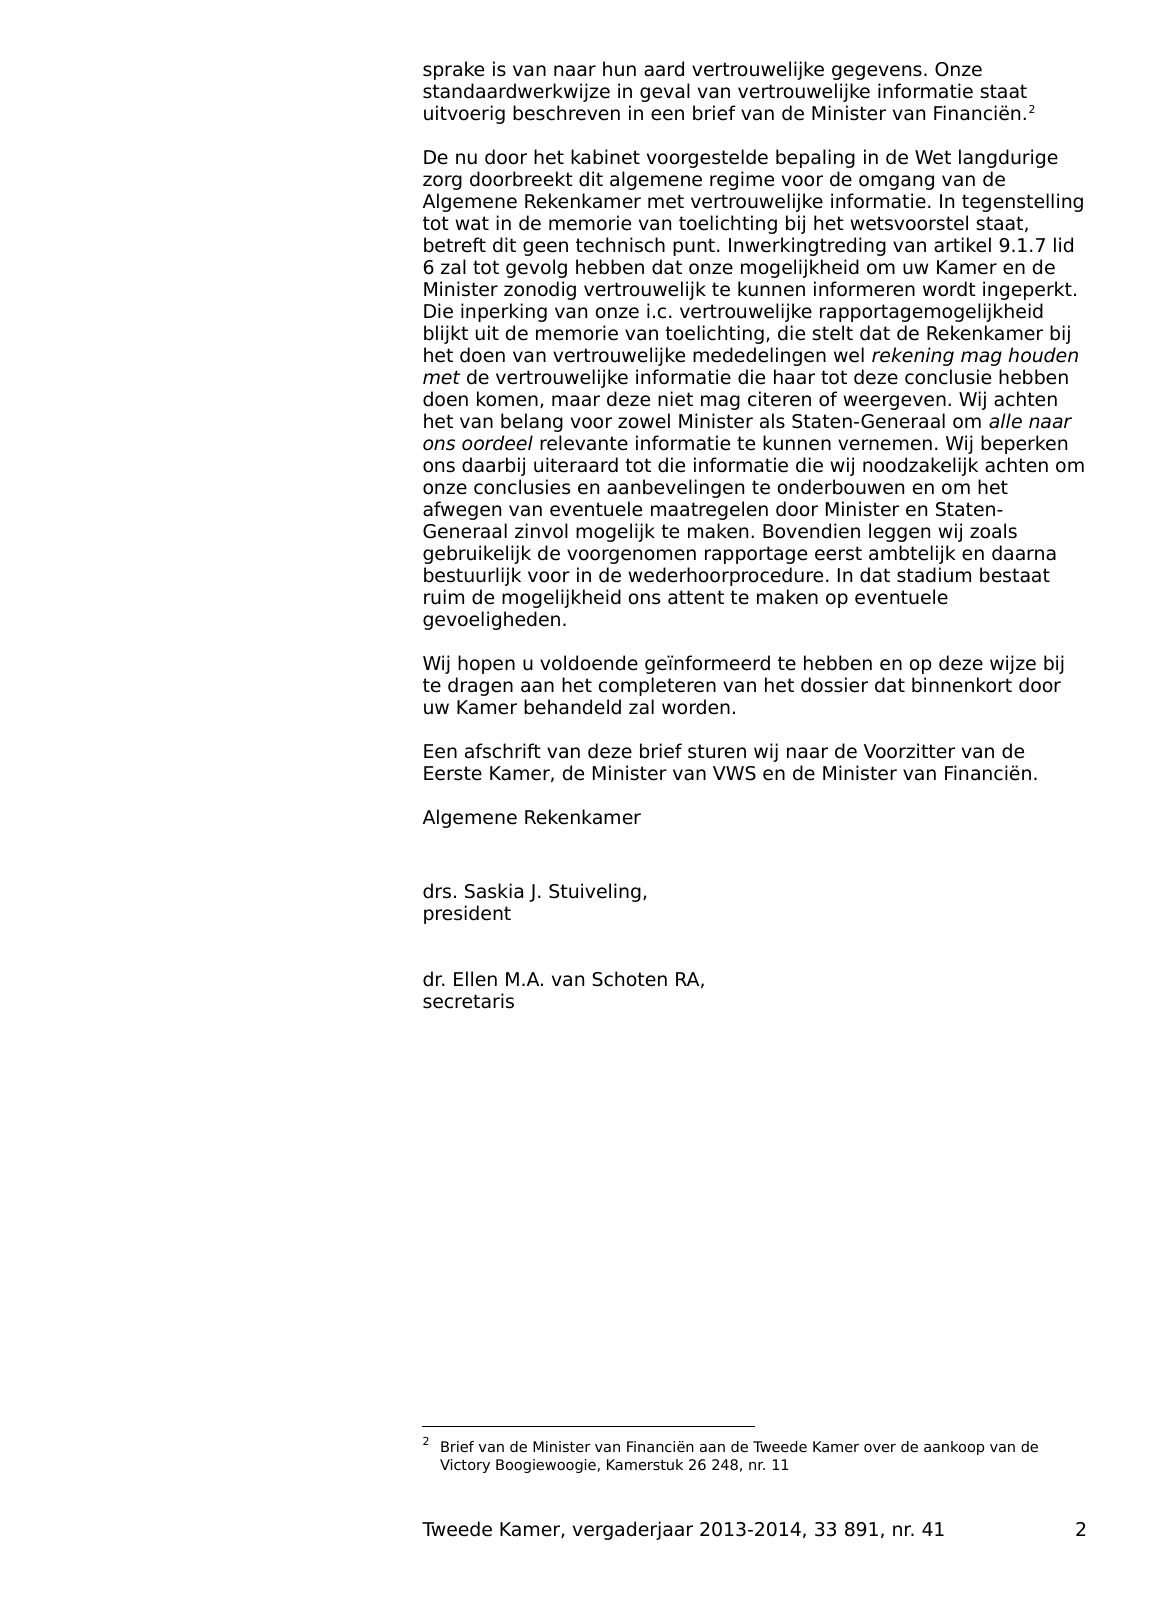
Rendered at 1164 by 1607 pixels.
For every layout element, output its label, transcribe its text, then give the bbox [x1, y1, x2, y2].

text Wij hopen u voldoende geïnformeerd te hebben en op deze wijze bij te dragen aan het completeren van het dossier dat binnenkort door uw Kamer behandeld zal worden. [422, 653, 1087, 719]
text sprake is van naar hun aard vertrouwelijke gegevens. Onze standaardwerkwijze in geval van vertrouwelijke informatie staat uitvoerig beschreven in een brief van de Minister van Financiën. [422, 59, 1087, 125]
text dr. Ellen M.A. van Schoten RA, secretaris [422, 947, 1087, 1013]
text Een afschrift van deze brief sturen wij naar de Voorzitter van de Eerste Kamer, de Minister van VWS en de Minister van Financiën. [422, 741, 1087, 785]
text Brief van de Minister van Financiën aan de Tweede Kamer over de aankoop van de Victory Boogiewoogie, Kamerstuk 26 248, nr. 11 [422, 1435, 1087, 1474]
text Die inperking van onze i.c. vertrouwelijke rapportagemogelijkheid blijkt uit de memorie van toelichting, die stelt dat de Rekenkamer bij het doen van vertrouwelijke mededelingen wel rekening mag houden met de vertrouwelijke informatie die haar tot deze conclusie hebben doen komen, maar deze niet mag citeren of weergeven. Wij achten het van belang voor zowel Minister als Staten-Generaal om alle naar ons oordeel relevante informatie te kunnen vernemen. Wij beperken ons daarbij uiteraard tot die informatie die wij noodzakelijk achten om onze conclusies en aanbevelingen te onderbouwen en om het afwegen van eventuele maatregelen door Minister en Staten-Generaal zinvol mogelijk te maken. Bovendien leggen wij zoals gebruikelijk de voorgenomen rapportage eerst ambtelijk en daarna bestuurlijk voor in de wederhoorprocedure. In dat stadium bestaat ruim de mogelijkheid ons attent te maken op eventuele gevoeligheden. [422, 301, 1087, 631]
text drs. Saskia J. Stuiveling, president [422, 859, 1087, 925]
text Algemene Rekenkamer [422, 807, 1087, 829]
text De nu door het kabinet voorgestelde bepaling in de Wet langdurige zorg doorbreekt dit algemene regime voor de omgang van de Algemene Rekenkamer met vertrouwelijke informatie. In tegenstelling tot wat in de memorie van toelichting bij het wetsvoorstel staat, betreft dit geen technisch punt. Inwerkingtreding van artikel 9.1.7 lid 6 zal tot gevolg hebben dat onze mogelijkheid om uw Kamer en de Minister zonodig vertrouwelijk te kunnen informeren wordt ingeperkt. [422, 147, 1087, 301]
